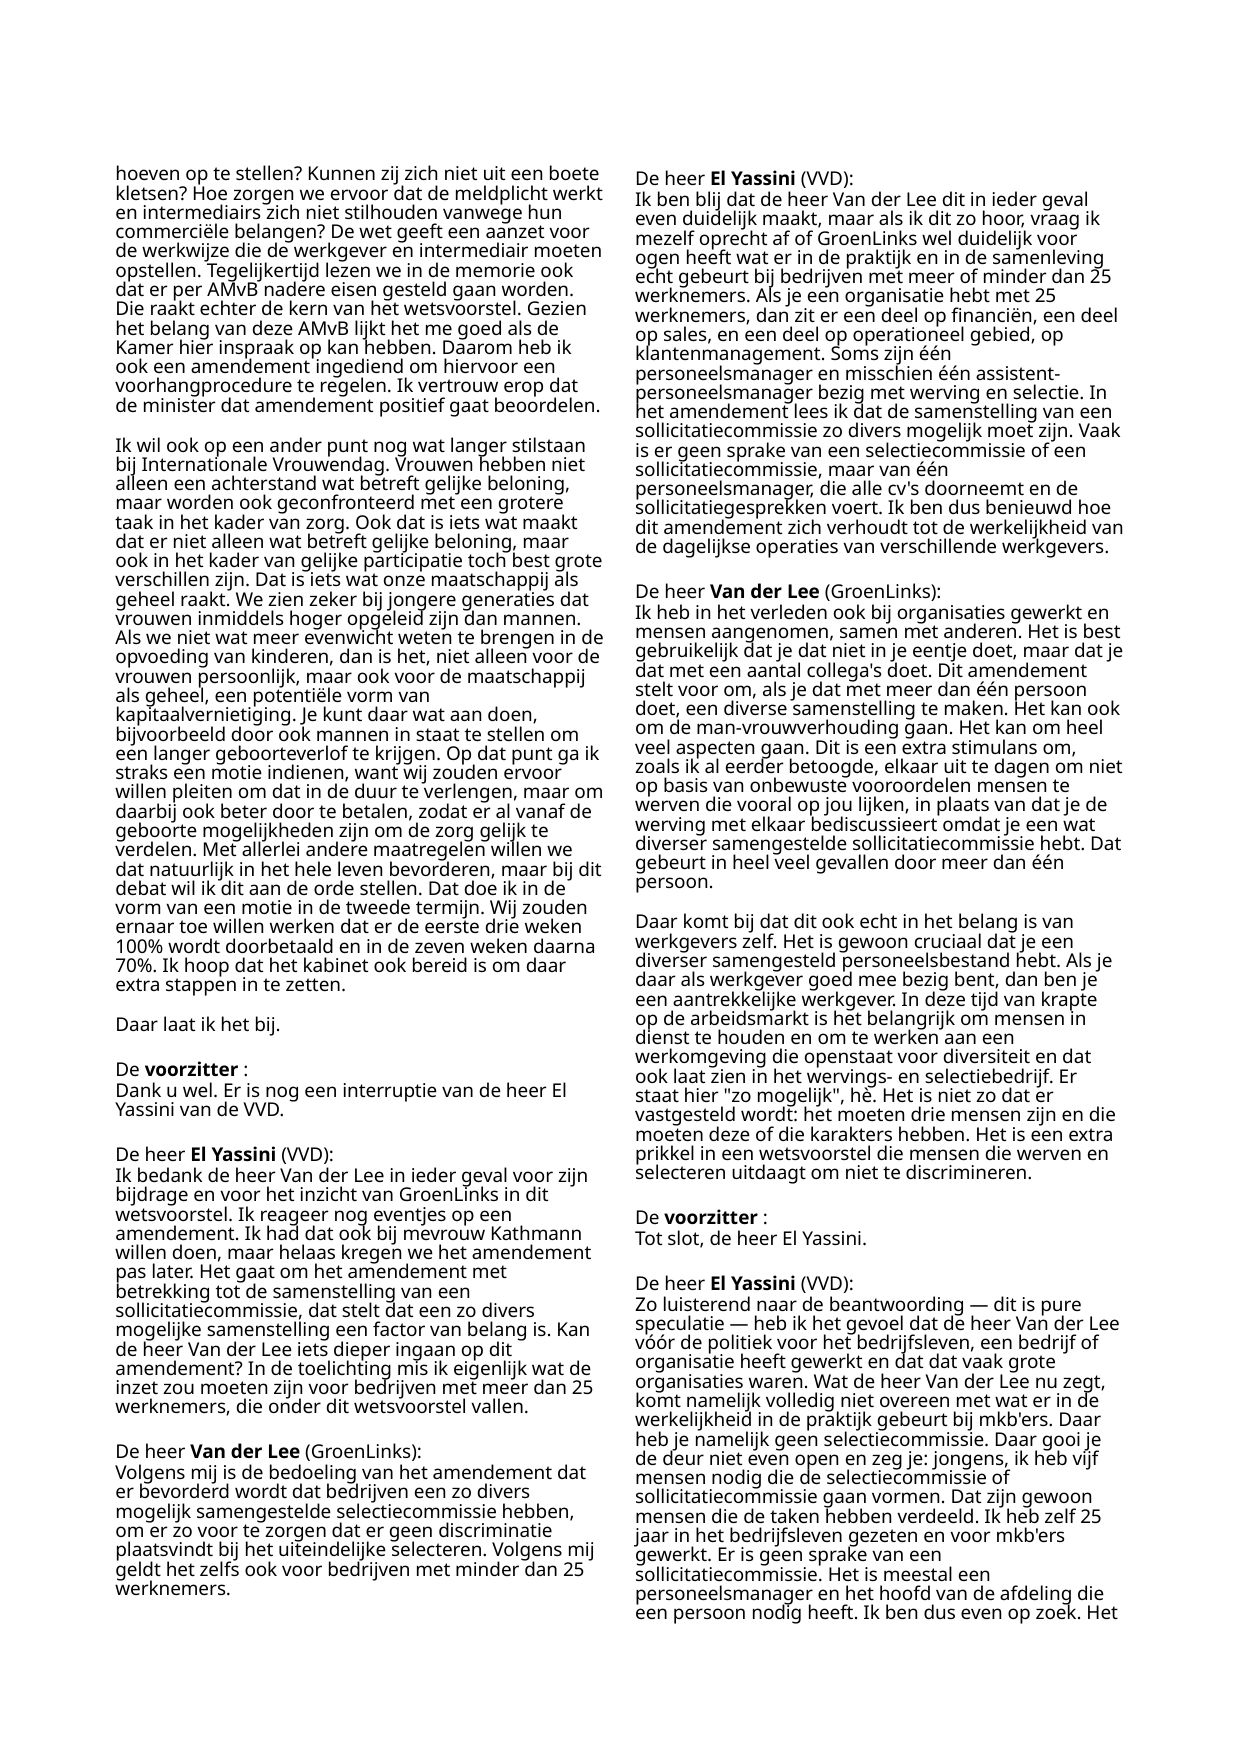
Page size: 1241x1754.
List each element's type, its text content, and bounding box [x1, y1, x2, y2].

text Daar komt bij dat dit ook echt in het belang is van werkgevers zelf. Het is gewoon cruciaal dat je een diverser samengesteld personeelsbestand hebt. Als je daar als werkgever goed mee bezig bent, dan ben je een aantrekkelijke werkgever. In deze tijd van krapte op de arbeidsmarkt is het belangrijk om mensen in dienst te houden en om te werken aan een werkomgeving die openstaat voor diversiteit en dat ook laat zien in het wervings- en selectiebedrijf. Er staat hier "zo mogelijk", hè. Het is niet zo dat er vastgesteld wordt: het moeten drie mensen zijn en die moeten deze of die karakters hebben. Het is een extra prikkel in een wetsvoorstel die mensen die werven en selecteren uitdaagt om niet te discrimineren. [635, 913, 1125, 1183]
text De heer El Yassini (VVD): [635, 165, 1125, 191]
text De heer Van der Lee (GroenLinks): [115, 1438, 605, 1464]
text De voorzitter : [115, 1056, 605, 1082]
text De voorzitter : [635, 1204, 1125, 1230]
text Tot slot, de heer El Yassini. [635, 1230, 1125, 1249]
text De heer El Yassini (VVD): [115, 1141, 605, 1167]
text De heer El Yassini (VVD): [635, 1270, 1125, 1296]
text Dank u wel. Er is nog een interruptie van de heer El Yassini van de VVD. [115, 1082, 605, 1121]
text Ik ben blij dat de heer Van der Lee dit in ieder geval even duidelijk maakt, maar als ik dit zo hoor, vraag ik mezelf oprecht af of GroenLinks wel duidelijk voor ogen heeft wat er in de praktijk en in de samenleving echt gebeurt bij bedrijven met meer of minder dan 25 werknemers. Als je een organisatie hebt met 25 werknemers, dan zit er een deel op financiën, een deel op sales, en een deel op operationeel gebied, op klantenmanagement. Soms zijn één personeelsmanager en misschien één assistent-personeelsmanager bezig met werving en selectie. In het amendement lees ik dat de samenstelling van een sollicitatiecommissie zo divers mogelijk moet zijn. Vaak is er geen sprake van een selectiecommissie of een sollicitatiecommissie, maar van één personeelsmanager, die alle cv's doorneemt en de sollicitatiegesprekken voert. Ik ben dus benieuwd hoe dit amendement zich verhoudt tot de werkelijkheid van de dagelijkse operaties van verschillende werkgevers. [635, 191, 1125, 557]
text Ik heb in het verleden ook bij organisaties gewerkt en mensen aangenomen, samen met anderen. Het is best gebruikelijk dat je dat niet in je eentje doet, maar dat je dat met een aantal collega's doet. Dit amendement stelt voor om, als je dat met meer dan één persoon doet, een diverse samenstelling te maken. Het kan ook om de man-vrouwverhouding gaan. Het kan om heel veel aspecten gaan. Dit is een extra stimulans om, zoals ik al eerder betoogde, elkaar uit te dagen om niet op basis van onbewuste vooroordelen mensen te werven die vooral op jou lijken, in plaats van dat je de werving met elkaar bediscussieert omdat je een wat diverser samengestelde sollicitatiecommissie hebt. Dat gebeurt in heel veel gevallen door meer dan één persoon. [635, 604, 1125, 893]
text hoeven op te stellen? Kunnen zij zich niet uit een boete kletsen? Hoe zorgen we ervoor dat de meldplicht werkt en intermediairs zich niet stilhouden vanwege hun commerciële belangen? De wet geeft een aanzet voor de werkwijze die de werkgever en intermediair moeten opstellen. Tegelijkertijd lezen we in de memorie ook dat er per AMvB nadere eisen gesteld gaan worden. Die raakt echter de kern van het wetsvoorstel. Gezien het belang van deze AMvB lijkt het me goed als de Kamer hier inspraak op kan hebben. Daarom heb ik ook een amendement ingediend om hiervoor een voorhangprocedure te regelen. Ik vertrouw erop dat de minister dat amendement positief gaat beoordelen. [115, 165, 605, 416]
text Ik wil ook op een ander punt nog wat langer stilstaan bij Internationale Vrouwendag. Vrouwen hebben niet alleen een achterstand wat betreft gelijke beloning, maar worden ook geconfronteerd met een grotere taak in het kader van zorg. Ook dat is iets wat maakt dat er niet alleen wat betreft gelijke beloning, maar ook in het kader van gelijke participatie toch best grote verschillen zijn. Dat is iets wat onze maatschappij als geheel raakt. We zien zeker bij jongere generaties dat vrouwen inmiddels hoger opgeleid zijn dan mannen. Als we niet wat meer evenwicht weten te brengen in de opvoeding van kinderen, dan is het, niet alleen voor de vrouwen persoonlijk, maar ook voor de maatschappij als geheel, een potentiële vorm van kapitaalvernietiging. Je kunt daar wat aan doen, bijvoorbeeld door ook mannen in staat te stellen om een langer geboorteverlof te krijgen. Op dat punt ga ik straks een motie indienen, want wij zouden ervoor willen pleiten om dat in de duur te verlengen, maar om daarbij ook beter door te betalen, zodat er al vanaf de geboorte mogelijkheden zijn om de zorg gelijk te verdelen. Met allerlei andere maatregelen willen we dat natuurlijk in het hele leven bevorderen, maar bij dit debat wil ik dit aan de orde stellen. Dat doe ik in de vorm van een motie in de tweede termijn. Wij zouden ernaar toe willen werken dat er de eerste drie weken 100% wordt doorbetaald en in de zeven weken daarna 70%. Ik hoop dat het kabinet ook bereid is om daar extra stappen in te zetten. [115, 437, 605, 995]
text Volgens mij is de bedoeling van het amendement dat er bevorderd wordt dat bedrijven een zo divers mogelijk samengestelde selectiecommissie hebben, om er zo voor te zorgen dat er geen discriminatie plaatsvindt bij het uiteindelijke selecteren. Volgens mij geldt het zelfs ook voor bedrijven met minder dan 25 werknemers. [115, 1464, 605, 1599]
text Zo luisterend naar de beantwoording — dit is pure speculatie — heb ik het gevoel dat de heer Van der Lee vóór de politiek voor het bedrijfsleven, een bedrijf of organisatie heeft gewerkt en dat dat vaak grote organisaties waren. Wat de heer Van der Lee nu zegt, komt namelijk volledig niet overeen met wat er in de werkelijkheid in de praktijk gebeurt bij mkb'ers. Daar heb je namelijk geen selectiecommissie. Daar gooi je de deur niet even open en zeg je: jongens, ik heb vijf mensen nodig die de selectiecommissie of sollicitatiecommissie gaan vormen. Dat zijn gewoon mensen die de taken hebben verdeeld. Ik heb zelf 25 jaar in het bedrijfsleven gezeten en voor mkb'ers gewerkt. Er is geen sprake van een sollicitatiecommissie. Het is meestal een personeelsmanager en het hoofd van de afdeling die een persoon nodig heeft. Ik ben dus even op zoek. Het [635, 1296, 1125, 1623]
text De heer Van der Lee (GroenLinks): [635, 578, 1125, 604]
text Daar laat ik het bij. [115, 1016, 605, 1035]
text Ik bedank de heer Van der Lee in ieder geval voor zijn bijdrage en voor het inzicht van GroenLinks in dit wetsvoorstel. Ik reageer nog eventjes op een amendement. Ik had dat ook bij mevrouw Kathmann willen doen, maar helaas kregen we het amendement pas later. Het gaat om het amendement met betrekking tot de samenstelling van een sollicitatiecommissie, dat stelt dat een zo divers mogelijke samenstelling een factor van belang is. Kan de heer Van der Lee iets dieper ingaan op dit amendement? In de toelichting mis ik eigenlijk wat de inzet zou moeten zijn voor bedrijven met meer dan 25 werknemers, die onder dit wetsvoorstel vallen. [115, 1167, 605, 1418]
